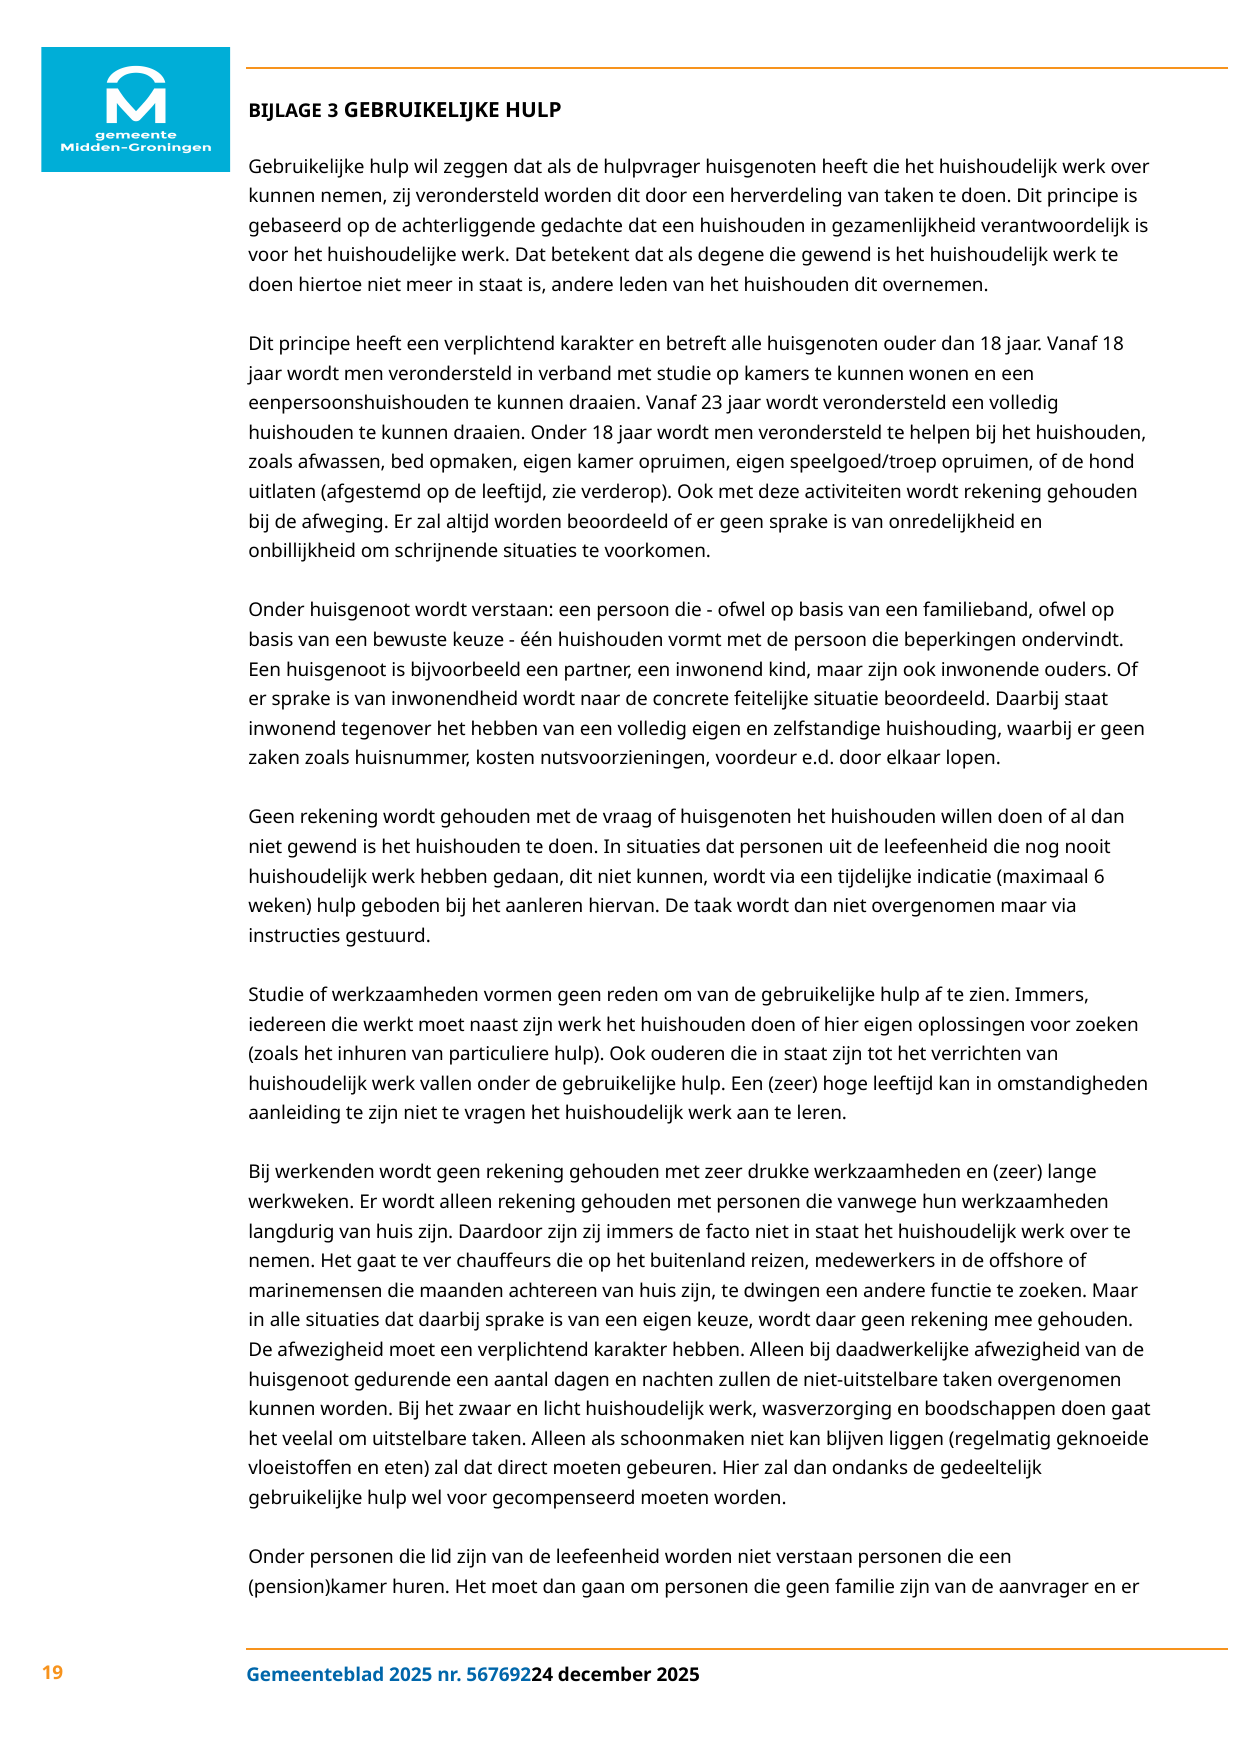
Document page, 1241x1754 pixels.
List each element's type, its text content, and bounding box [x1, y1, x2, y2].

text Gebruikelijke hulp wil zeggen dat als de hulpvrager huisgenoten heeft die het huishoudelijk werk over kunnen nemen, zij verondersteld worden dit door een herverdeling van taken te doen. Dit principe is gebaseerd op de achterliggende gedachte dat een huishouden in gezamenlijkheid verantwoordelijk is voor het huishoudelijke werk. Dat betekent dat als degene die gewend is het huishoudelijk werk te doen hiertoe niet meer in staat is, andere leden van het huishouden dit overnemen. [248, 153, 1152, 297]
text Studie of werkzaamheden vormen geen reden om van de gebruikelijke hulp af te zien. Immers, iedereen die werkt moet naast zijn werk het huishouden doen of hier eigen oplossingen voor zoeken (zoals het inhuren van particuliere hulp). Ook ouderen die in staat zijn tot het verrichten van huishoudelijk werk vallen onder de gebruikelijke hulp. Een (zeer) hoge leeftijd kan in omstandigheden aanleiding te zijn niet te vragen het huishoudelijk werk aan te leren. [248, 981, 1152, 1125]
text Onder huisgenoot wordt verstaan: een persoon die - ofwel op basis van een familieband, ofwel op basis van een bewuste keuze - één huishouden vormt met de persoon die beperkingen ondervindt. Een huisgenoot is bijvoorbeeld een partner, een inwonend kind, maar zijn ook inwonende ouders. Of er sprake is van inwonendheid wordt naar de concrete feitelijke situatie beoordeeld. Daarbij staat inwonend tegenover het hebben van een volledig eigen en zelfstandige huishouding, waarbij er geen zaken zoals huisnummer, kosten nutsvoorzieningen, voordeur e.d. door elkaar lopen. [248, 597, 1152, 770]
text BIJLAGE 3 GEBRUIKELIJKE HULP [248, 95, 1152, 123]
text Geen rekening wordt gehouden met de vraag of huisgenoten het huishouden willen doen of al dan niet gewend is het huishouden te doen. In situaties dat personen uit de leefeenheid die nog nooit huishoudelijk werk hebben gedaan, dit niet kunnen, wordt via een tijdelijke indicatie (maximaal 6 weken) hulp geboden bij het aanleren hiervan. De taak wordt dan niet overgenomen maar via instructies gestuurd. [248, 804, 1152, 948]
text Bij werkenden wordt geen rekening gehouden met zeer drukke werkzaamheden en (zeer) lange werkweken. Er wordt alleen rekening gehouden met personen die vanwege hun werkzaamheden langdurig van huis zijn. Daardoor zijn zij immers de facto niet in staat het huishoudelijk werk over te nemen. Het gaat te ver chauffeurs die op het buitenland reizen, medewerkers in de offshore of marinemensen die maanden achtereen van huis zijn, te dwingen een andere functie te zoeken. Maar in alle situaties dat daarbij sprake is van een eigen keuze, wordt daar geen rekening mee gehouden. De afwezigheid moet een verplichtend karakter hebben. Alleen bij daadwerkelijke afwezigheid van de huisgenoot gedurende een aantal dagen en nachten zullen de niet-uitstelbare taken overgenomen kunnen worden. Bij het zwaar en licht huishoudelijk werk, wasverzorging en boodschappen doen gaat het veelal om uitstelbare taken. Alleen als schoonmaken niet kan blijven liggen (regelmatig geknoeide vloeistoffen en eten) zal dat direct moeten gebeuren. Hier zal dan ondanks de gedeeltelijk gebruikelijke hulp wel voor gecompenseerd moeten worden. [248, 1159, 1152, 1510]
picture [108, 66, 164, 82]
text Dit principe heeft een verplichtend karakter en betreft alle huisgenoten ouder dan 18 jaar. Vanaf 18 jaar wordt men verondersteld in verband met studie op kamers te kunnen wonen en een eenpersoonshuishouden te kunnen draaien. Vanaf 23 jaar wordt verondersteld een volledig huishouden te kunnen draaien. Onder 18 jaar wordt men verondersteld te helpen bij het huishouden, zoals afwassen, bed opmaken, eigen kamer opruimen, eigen speelgoed/troep opruimen, of de hond uitlaten (afgestemd op de leeftijd, zie verderop). Ook met deze activiteiten wordt rekening gehouden bij de afweging. Er zal altijd worden beoordeeld of er geen sprake is van onredelijkheid en onbillijkheid om schrijnende situaties te voorkomen. [248, 330, 1152, 563]
picture [107, 89, 165, 122]
text Onder personen die lid zijn van de leefeenheid worden niet verstaan personen die een (pension)kamer huren. Het moet dan gaan om personen die geen familie zijn van de aanvrager en er [248, 1543, 1152, 1599]
picture [184, 146, 190, 153]
